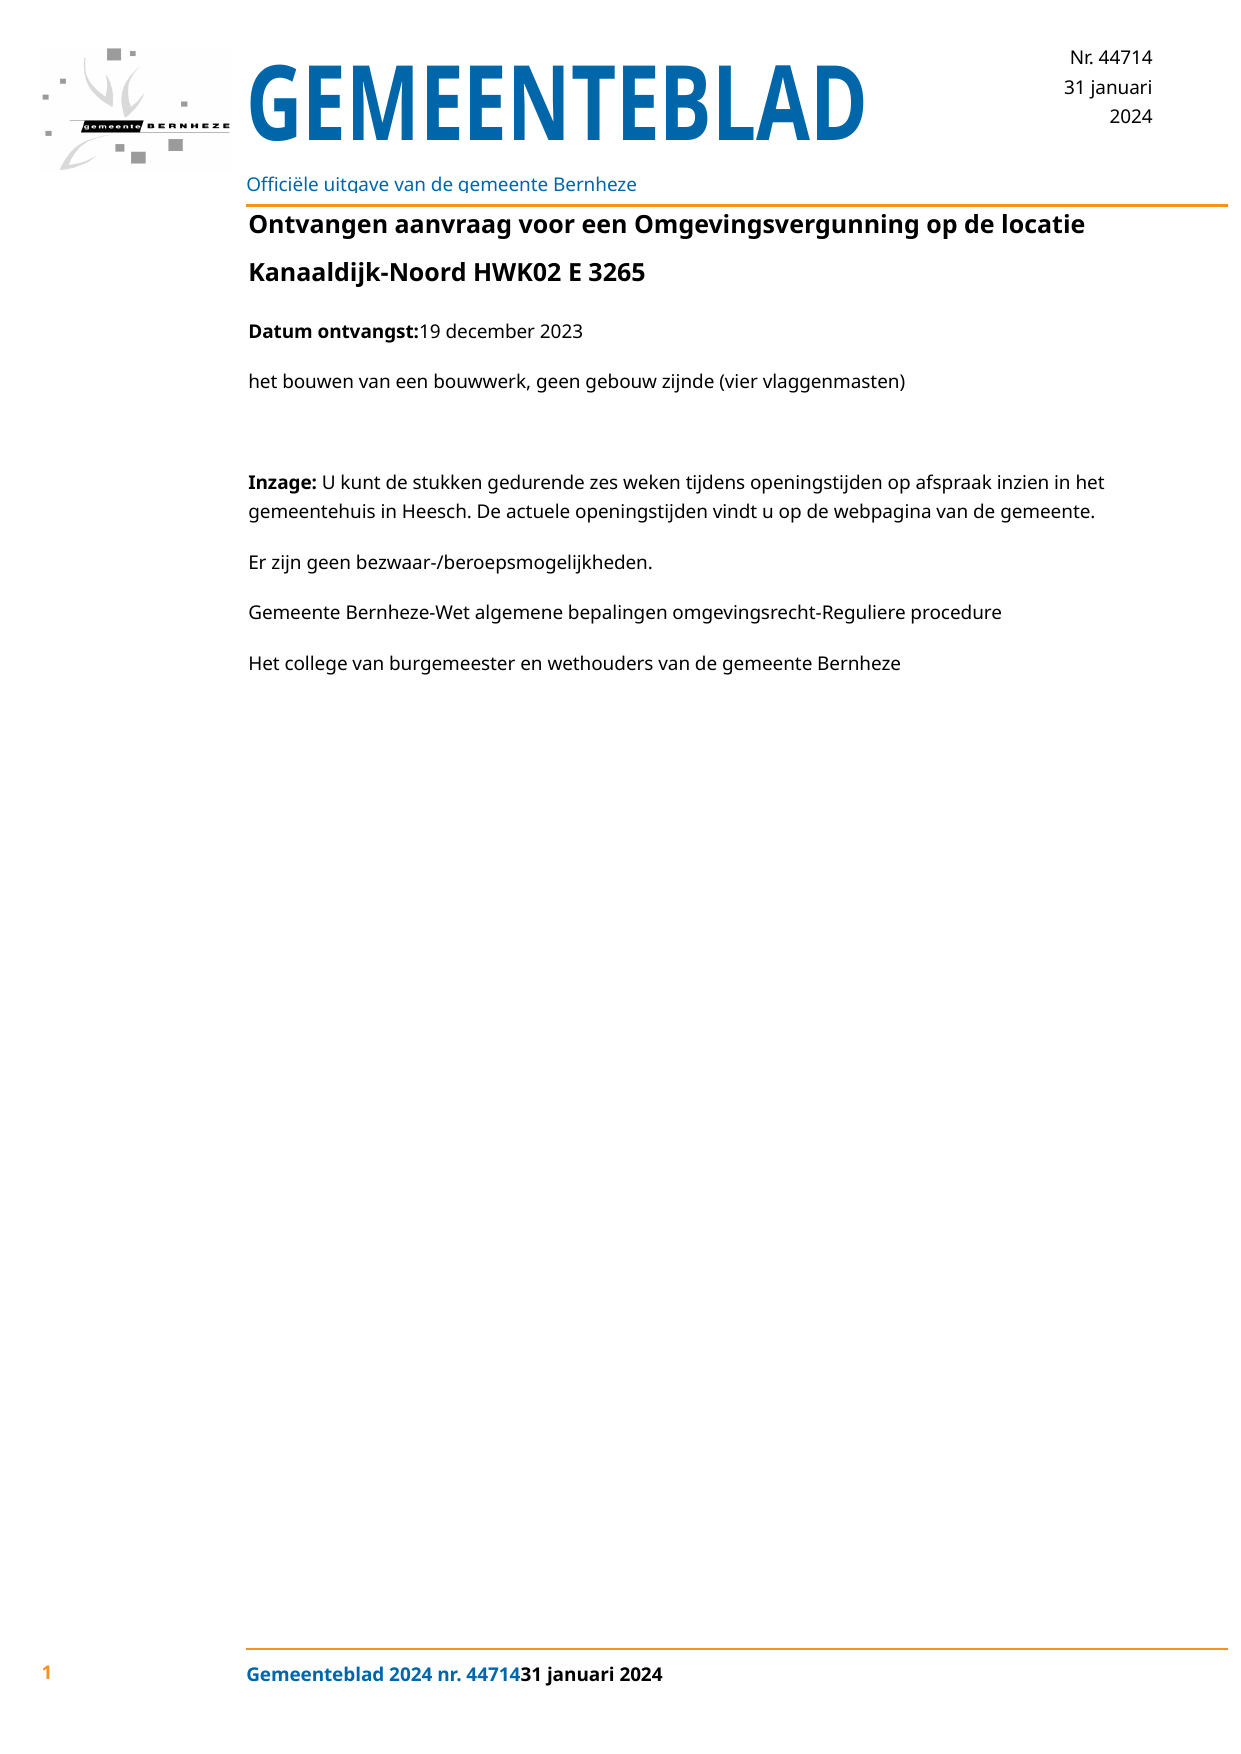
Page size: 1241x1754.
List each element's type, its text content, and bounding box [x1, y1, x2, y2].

text Inzage: U kunt de stukken gedurende zes weken tijdens openingstijden op afspraak inzien in het gemeentehuis in Heesch. De actuele openingstijden vindt u op de webpagina van de gemeente. [248, 469, 1152, 524]
text Het college van burgemeester en wethouders van de gemeente Bernheze [248, 650, 1152, 676]
picture [41, 47, 231, 172]
text Datum ontvangst:19 december 2023 [248, 318, 1152, 344]
text Gemeente Bernheze-Wet algemene bepalingen omgevingsrecht-Reguliere procedure [248, 599, 1152, 625]
text het bouwen van een bouwwerk, geen gebouw zijnde (vier vlaggenmasten) [248, 368, 1152, 394]
text Ontvangen aanvraag voor een Omgevingsvergunning op de locatie Kanaaldijk-Noord HWK02 E 3265 [248, 207, 1152, 288]
text Er zijn geen bezwaar-/beroepsmogelijkheden. [248, 549, 1152, 575]
